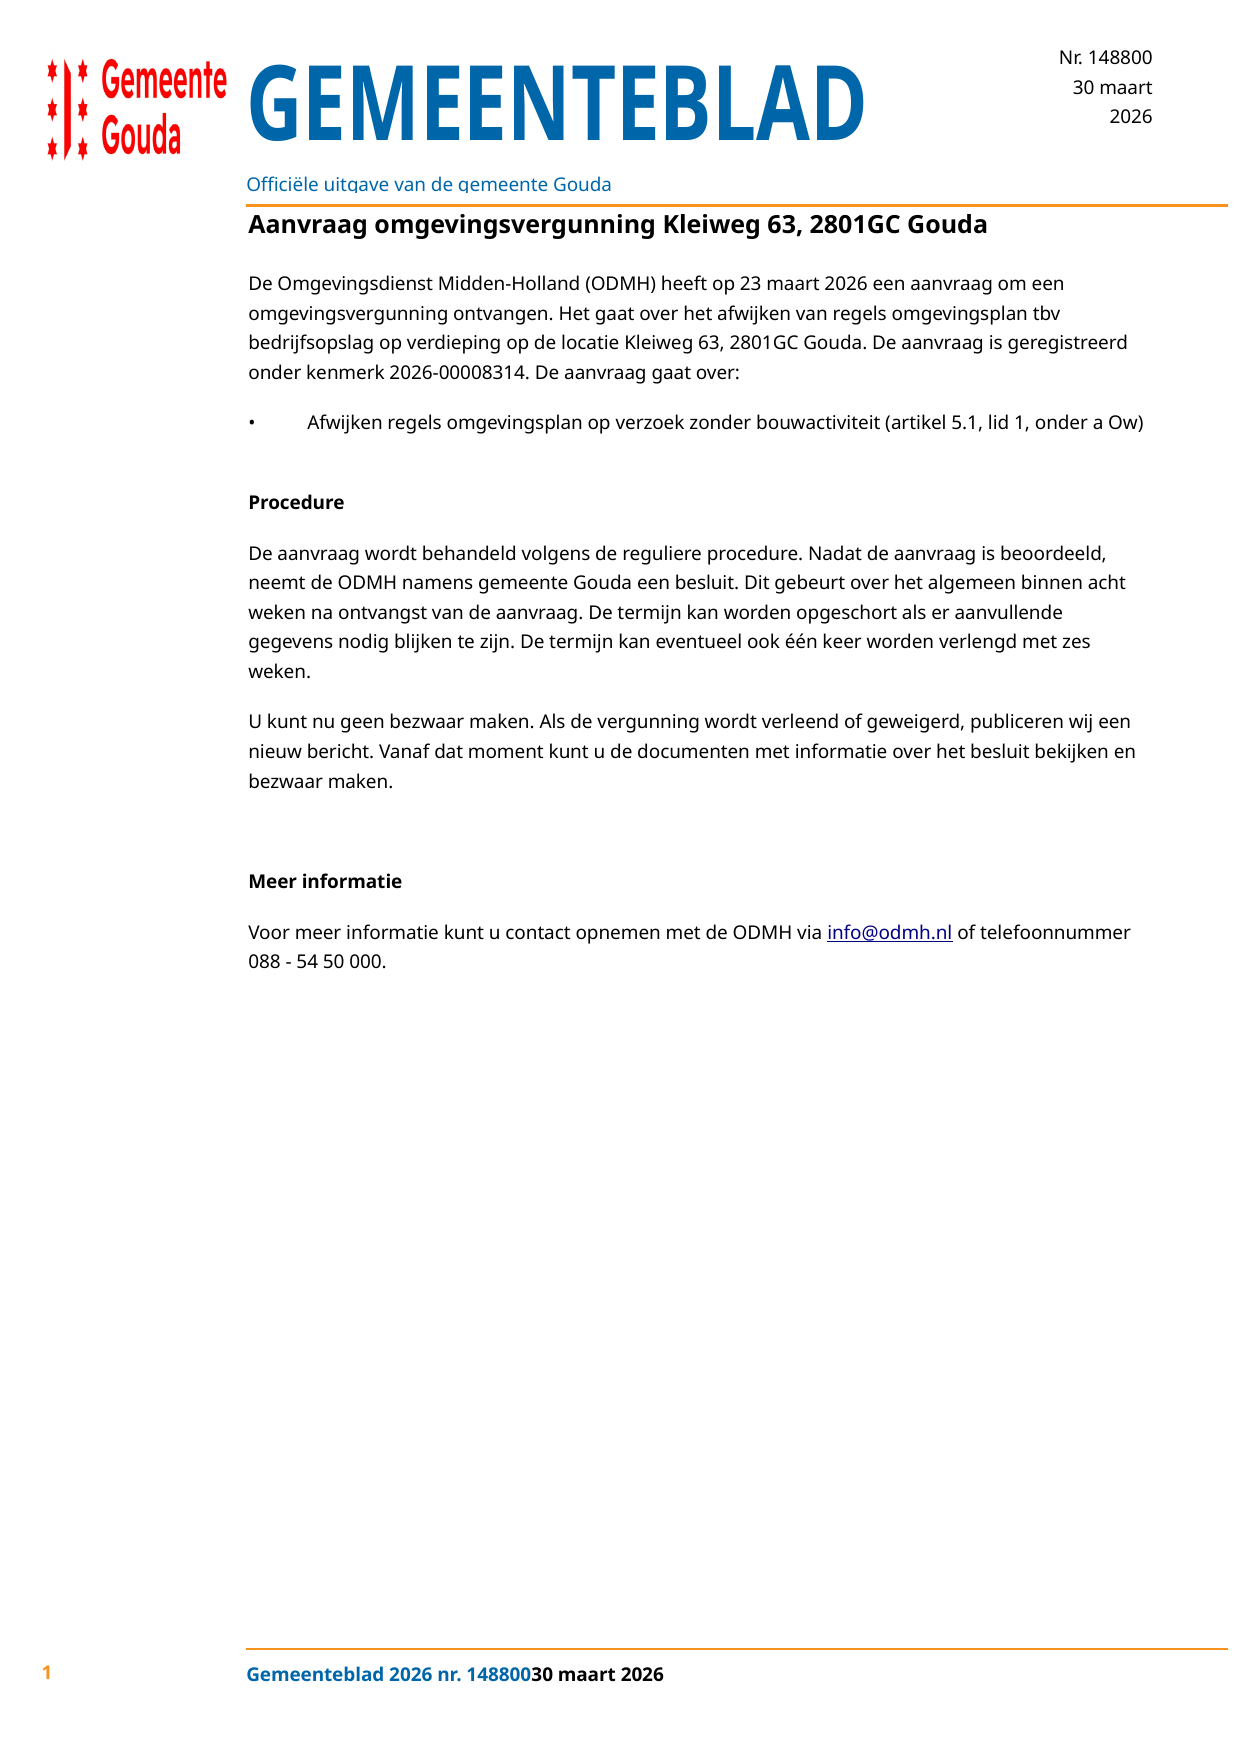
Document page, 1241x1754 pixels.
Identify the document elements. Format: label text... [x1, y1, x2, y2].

list Afwijken regels omgevingsplan op verzoek zonder bouwactiviteit (artikel 5.1, lid 1, onder a Ow) [248, 409, 1152, 435]
text De aanvraag wordt behandeld volgens de reguliere procedure. Nadat de aanvraag is beoordeeld, neemt de ODMH namens gemeente Gouda een besluit. Dit gebeurt over het algemeen binnen acht weken na ontvangst van de aanvraag. De termijn kan worden opgeschort als er aanvullende gegevens nodig blijken te zijn. De termijn kan eventueel ook één keer worden verlengd met zes weken. [248, 540, 1152, 684]
text Meer informatie [248, 869, 1152, 894]
text De Omgevingsdienst Midden-Holland (ODMH) heeft op 23 maart 2026 een aanvraag om een omgevingsvergunning ontvangen. Het gaat over het afwijken van regels omgevingsplan tbv bedrijfsopslag op verdieping op de locatie Kleiweg 63, 2801GC Gouda. De aanvraag is geregistreerd onder kenmerk 2026-00008314. De aanvraag gaat over: [248, 270, 1152, 385]
picture [41, 47, 231, 172]
text Voor meer informatie kunt u contact opnemen met de ODMH via info@odmh.nl of telefoonnummer 088 - 54 50 000. [248, 919, 1152, 974]
text U kunt nu geen bezwaar maken. Als de vergunning wordt verleend of geweigerd, publiceren wij een nieuw bericht. Vanaf dat moment kunt u de documenten met informatie over het besluit bekijken en bezwaar maken. [248, 709, 1152, 793]
text Procedure [248, 489, 1152, 515]
text Aanvraag omgevingsvergunning Kleiweg 63, 2801GC Gouda [248, 207, 1152, 241]
